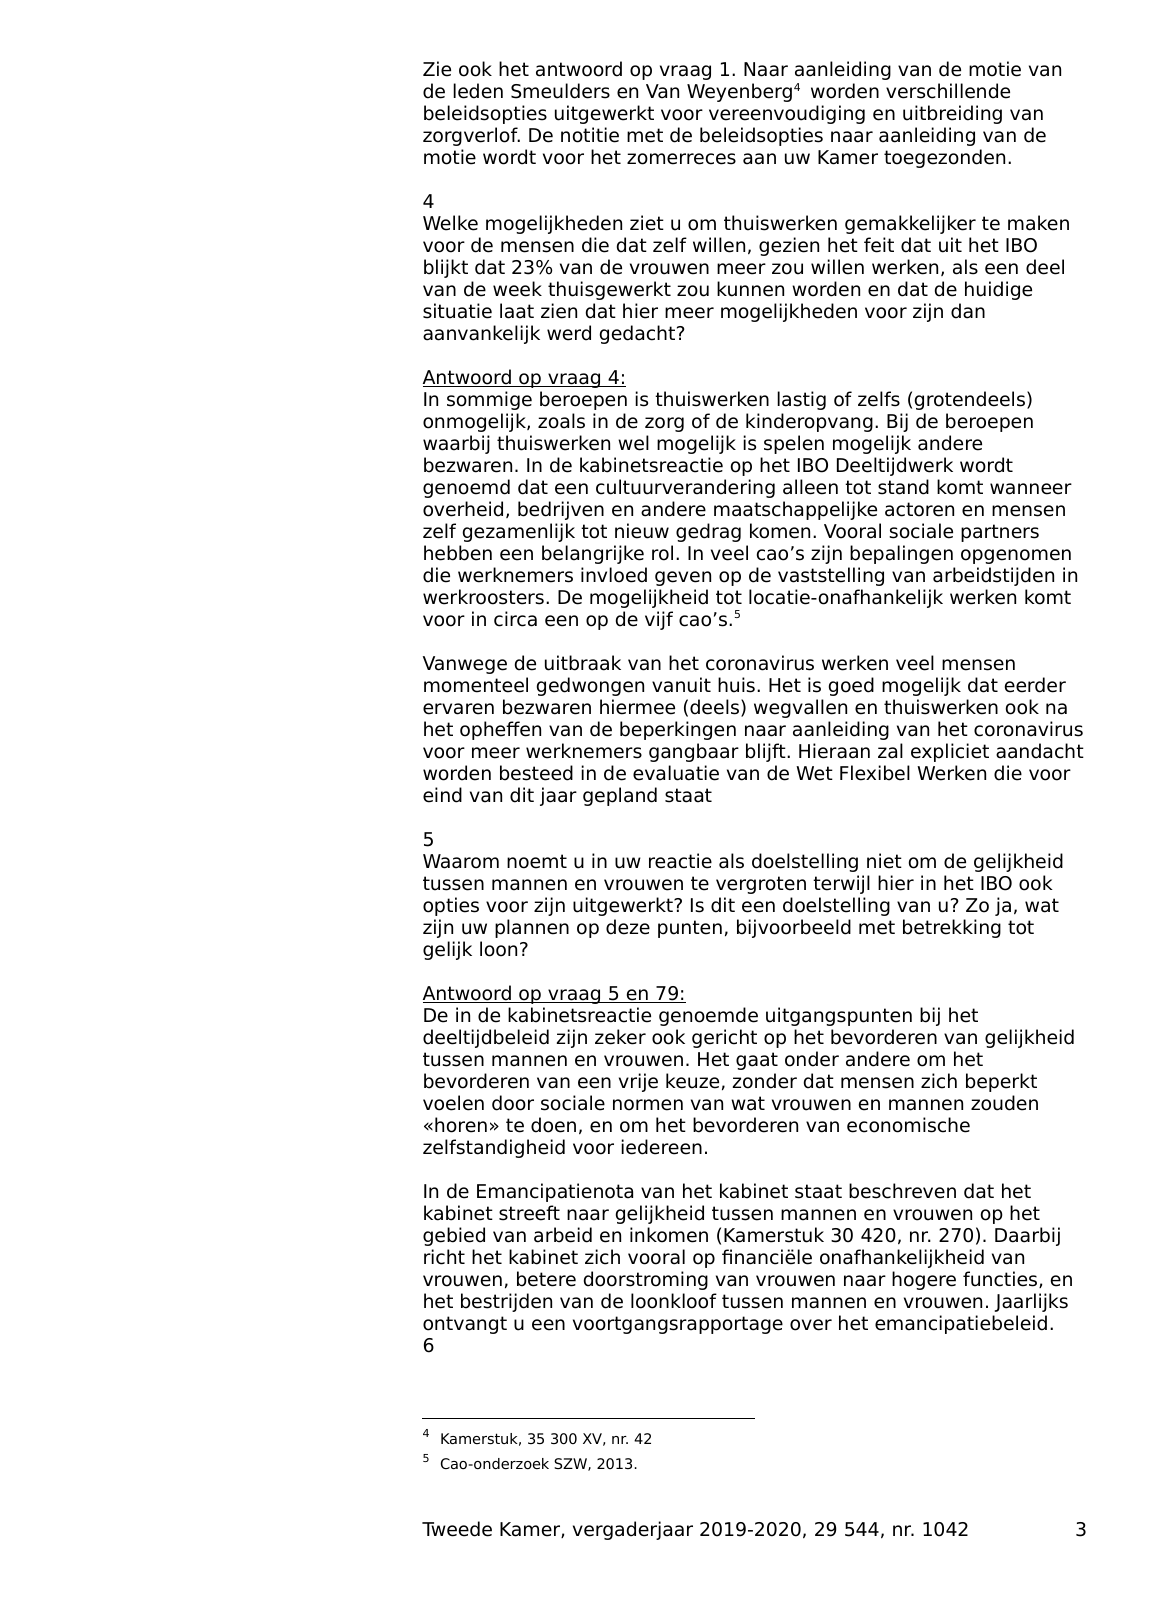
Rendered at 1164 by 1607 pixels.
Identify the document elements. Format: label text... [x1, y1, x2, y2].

text In de Emancipatienota van het kabinet staat beschreven dat het kabinet streeft naar gelijkheid tussen mannen en vrouwen op het gebied van arbeid en inkomen (Kamerstuk 30 420, nr. 270). Daarbij richt het kabinet zich vooral op financiële onafhankelijkheid van vrouwen, betere doorstroming van vrouwen naar hogere functies, en het bestrijden van de loonkloof tussen mannen en vrouwen. Jaarlijks ontvangt u een voortgangsrapportage over het emancipatiebeleid. [422, 1181, 1087, 1335]
text Antwoord op vraag 5 en 79: [422, 983, 1087, 1005]
text Antwoord op vraag 4: [422, 367, 1087, 389]
text 6 [422, 1335, 1087, 1357]
text 4 [422, 191, 1087, 213]
text Welke mogelijkheden ziet u om thuiswerken gemakkelijker te maken voor de mensen die dat zelf willen, gezien het feit dat uit het IBO blijkt dat 23% van de vrouwen meer zou willen werken, als een deel van de week thuisgewerkt zou kunnen worden en dat de huidige situatie laat zien dat hier meer mogelijkheden voor zijn dan aanvankelijk werd gedacht? [422, 213, 1087, 345]
text Waarom noemt u in uw reactie als doelstelling niet om de gelijkheid tussen mannen en vrouwen te vergroten terwijl hier in het IBO ook opties voor zijn uitgewerkt? Is dit een doelstelling van u? Zo ja, wat zijn uw plannen op deze punten, bijvoorbeeld met betrekking tot gelijk loon? [422, 851, 1087, 961]
text Cao-onderzoek SZW, 2013. [422, 1452, 1087, 1474]
text Zie ook het antwoord op vraag 1. Naar aanleiding van de motie van de leden Smeulders en Van Weyenberg worden verschillende beleidsopties uitgewerkt voor vereenvoudiging en uitbreiding van zorgverlof. De notitie met de beleidsopties naar aanleiding van de motie wordt voor het zomerreces aan uw Kamer toegezonden. [422, 59, 1087, 169]
text Kamerstuk, 35 300 XV, nr. 42 [422, 1427, 1087, 1449]
text De in de kabinetsreactie genoemde uitgangspunten bij het deeltijdbeleid zijn zeker ook gericht op het bevorderen van gelijkheid tussen mannen en vrouwen. Het gaat onder andere om het bevorderen van een vrije keuze, zonder dat mensen zich beperkt voelen door sociale normen van wat vrouwen en mannen zouden «horen» te doen, en om het bevorderen van economische zelfstandigheid voor iedereen. [422, 1005, 1087, 1159]
text In sommige beroepen is thuiswerken lastig of zelfs (grotendeels) onmogelijk, zoals in de zorg of de kinderopvang. Bij de beroepen waarbij thuiswerken wel mogelijk is spelen mogelijk andere bezwaren. In de kabinetsreactie op het IBO Deeltijdwerk wordt genoemd dat een cultuurverandering alleen tot stand komt wanneer overheid, bedrijven en andere maatschappelijke actoren en mensen zelf gezamenlijk tot nieuw gedrag komen. Vooral sociale partners hebben een belangrijke rol. In veel cao’s zijn bepalingen opgenomen die werknemers invloed geven op de vaststelling van arbeidstijden in werkroosters. De mogelijkheid tot locatie-onafhankelijk werken komt voor in circa een op de vijf cao’s. [422, 389, 1087, 631]
text 5 [422, 829, 1087, 851]
text Vanwege de uitbraak van het coronavirus werken veel mensen momenteel gedwongen vanuit huis. Het is goed mogelijk dat eerder ervaren bezwaren hiermee (deels) wegvallen en thuiswerken ook na het opheffen van de beperkingen naar aanleiding van het coronavirus voor meer werknemers gangbaar blijft. Hieraan zal expliciet aandacht worden besteed in de evaluatie van de Wet Flexibel Werken die voor eind van dit jaar gepland staat [422, 653, 1087, 807]
